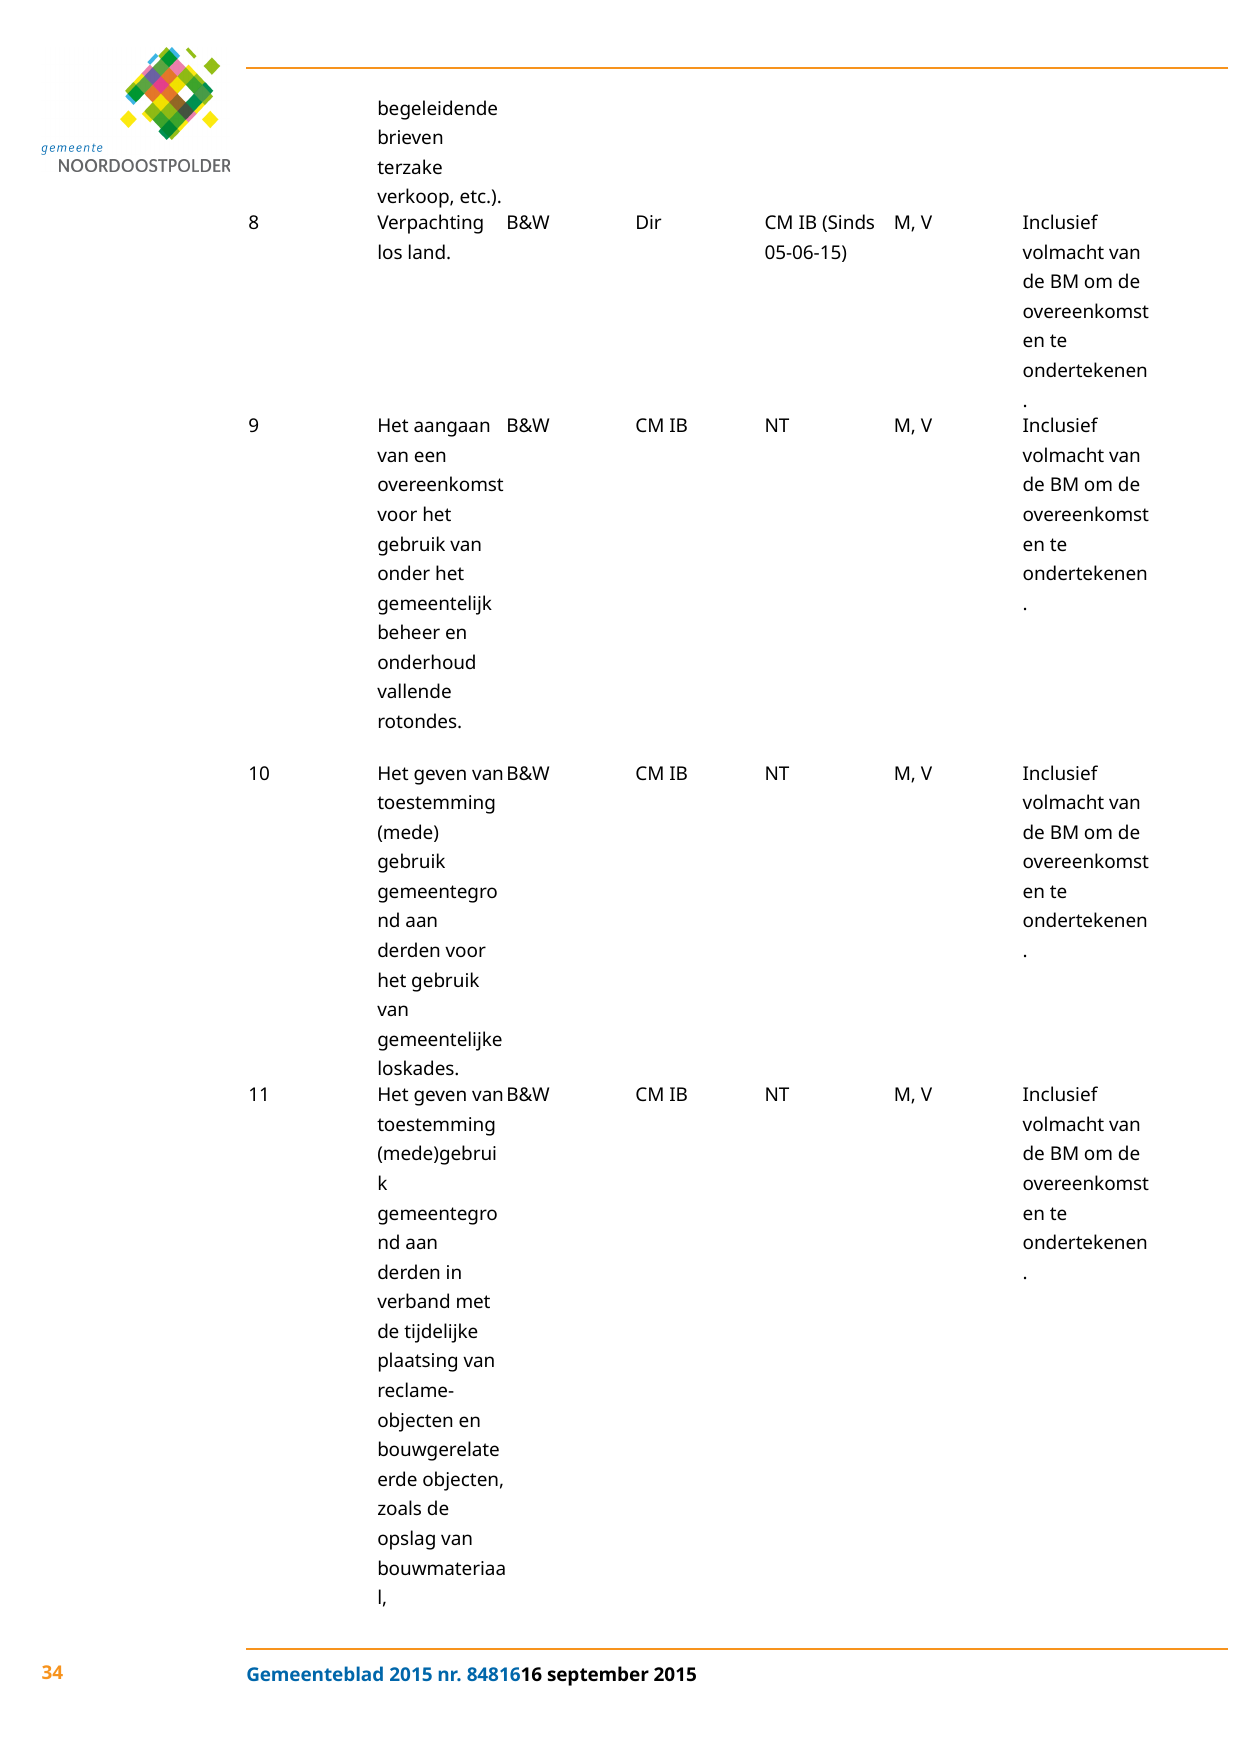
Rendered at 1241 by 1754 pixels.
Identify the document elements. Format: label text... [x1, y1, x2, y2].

table_cell [248, 95, 377, 209]
table_cell Het aangaan van een overeenkomst voor het gebruik van onder het gemeentelijk beheer en onderhoud vallende rotondes. [377, 413, 506, 734]
table_cell M, V [894, 1081, 1022, 1610]
table_cell [506, 95, 635, 209]
table_cell NT [764, 760, 893, 1081]
picture [41, 47, 231, 172]
table_cell CM IB [635, 760, 764, 1081]
table_cell Inclusief volmacht van de BM om de overeenkomsten te ondertekenen. [1023, 413, 1152, 734]
table_cell 10 [248, 760, 377, 1081]
table_cell Inclusief volmacht van de BM om de overeenkomsten te ondertekenen. [1023, 760, 1152, 1081]
table_cell NT [764, 1081, 893, 1610]
table_cell M, V [894, 760, 1022, 1081]
table_cell Het geven van toestemming (mede) gebruik gemeentegrond aan derden voor het gebruik van gemeentelijke loskades. [377, 760, 506, 1081]
table_cell [635, 734, 764, 760]
table_cell Inclusief volmacht van de BM om de overeenkomsten te ondertekenen. [1023, 1081, 1152, 1610]
table_cell [1023, 734, 1152, 760]
table_cell M, V [894, 209, 1022, 412]
table_cell 8 [248, 209, 377, 412]
table_cell [635, 95, 764, 209]
table_cell B&W [506, 209, 635, 412]
table_cell Inclusief volmacht van de BM om de overeenkomsten te ondertekenen. [1023, 209, 1152, 412]
table_cell begeleidende brieven terzake verkoop, etc.). [377, 95, 506, 209]
table_cell Het geven van toestemming (mede)gebruik gemeentegrond aan derden in verband met de tijdelijke plaatsing van reclame-objecten en bouwgerelateerde objecten, zoals de opslag van bouwmateriaal, [377, 1081, 506, 1610]
table_cell CM IB [635, 1081, 764, 1610]
table_cell [764, 734, 893, 760]
table_cell [248, 734, 377, 760]
table_cell 11 [248, 1081, 377, 1610]
table_cell B&W [506, 760, 635, 1081]
table_cell CM IB [635, 413, 764, 734]
table_cell NT [764, 413, 893, 734]
table_cell CM IB (Sinds 05-06-15) [764, 209, 893, 412]
table_cell [764, 95, 893, 209]
table_cell [506, 734, 635, 760]
table_cell 9 [248, 413, 377, 734]
table_cell Dir [635, 209, 764, 412]
table_cell Verpachting los land. [377, 209, 506, 412]
table_cell [894, 734, 1022, 760]
table_cell [1023, 95, 1152, 209]
table_cell [894, 95, 1022, 209]
table_cell [377, 734, 506, 760]
table_cell M, V [894, 413, 1022, 734]
table_cell B&W [506, 1081, 635, 1610]
table_cell B&W [506, 413, 635, 734]
